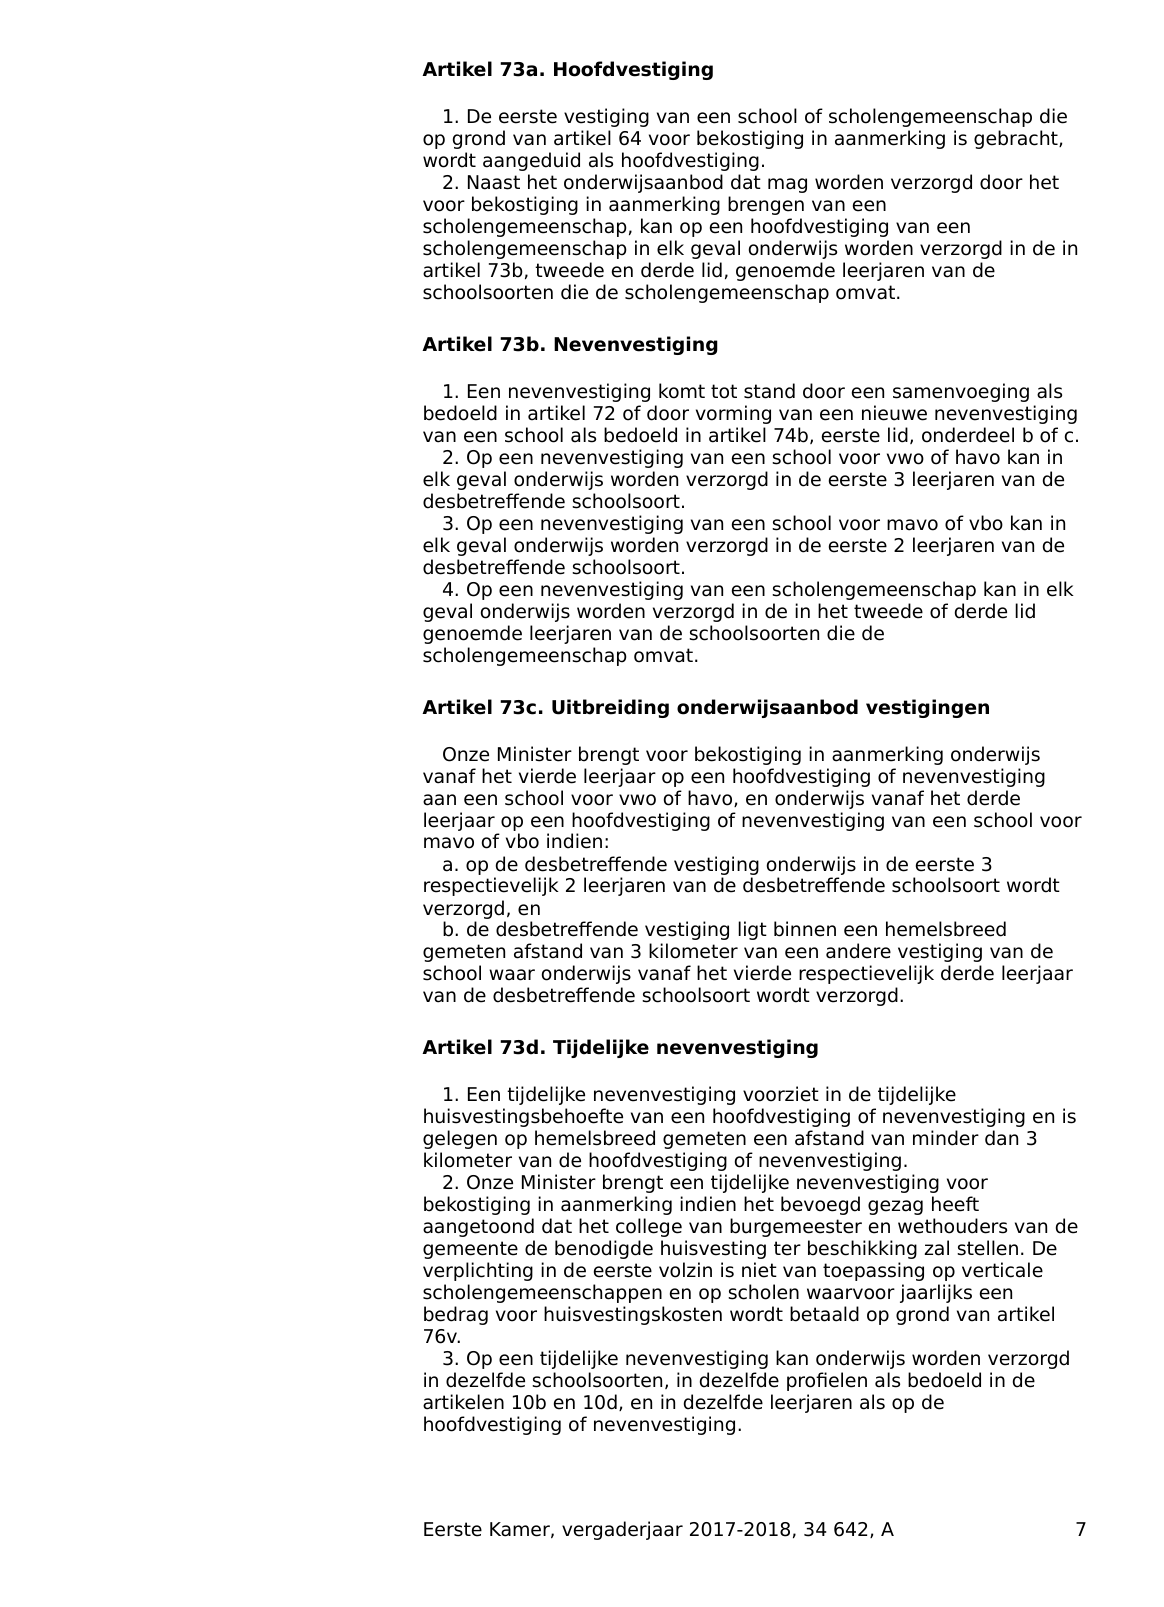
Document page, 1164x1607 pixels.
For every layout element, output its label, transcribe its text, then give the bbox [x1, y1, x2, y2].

text 3. Op een nevenvestiging van een school voor mavo of vbo kan in elk geval onderwijs worden verzorgd in de eerste 2 leerjaren van de desbetreffende schoolsoort. [422, 513, 1087, 579]
subtitle Artikel 73d. Tijdelijke nevenvestiging [422, 1037, 1087, 1059]
text 2. Onze Minister brengt een tijdelijke nevenvestiging voor bekostiging in aanmerking indien het bevoegd gezag heeft aangetoond dat het college van burgemeester en wethouders van de gemeente de benodigde huisvesting ter beschikking zal stellen. De verplichting in de eerste volzin is niet van toepassing op verticale scholengemeenschappen en op scholen waarvoor jaarlijks een bedrag voor huisvestingskosten wordt betaald op grond van artikel 76v. [422, 1172, 1087, 1348]
subtitle Artikel 73a. Hoofdvestiging [422, 59, 1087, 81]
text 2. Naast het onderwijsaanbod dat mag worden verzorgd door het voor bekostiging in aanmerking brengen van een scholengemeenschap, kan op een hoofdvestiging van een scholengemeenschap in elk geval onderwijs worden verzorgd in de in artikel 73b, tweede en derde lid, genoemde leerjaren van de schoolsoorten die de scholengemeenschap omvat. [422, 172, 1087, 304]
text 1. De eerste vestiging van een school of scholengemeenschap die op grond van artikel 64 voor bekostiging in aanmerking is gebracht, wordt aangeduid als hoofdvestiging. [422, 106, 1087, 172]
text a. op de desbetreffende vestiging onderwijs in de eerste 3 respectievelijk 2 leerjaren van de desbetreffende schoolsoort wordt verzorgd, en [422, 853, 1087, 919]
subtitle Artikel 73c. Uitbreiding onderwijsaanbod vestigingen [422, 697, 1087, 718]
text 1. Een nevenvestiging komt tot stand door een samenvoeging als bedoeld in artikel 72 of door vorming van een nieuwe nevenvestiging van een school als bedoeld in artikel 74b, eerste lid, onderdeel b of c. [422, 381, 1087, 447]
text 1. Een tijdelijke nevenvestiging voorziet in de tijdelijke huisvestingsbehoefte van een hoofdvestiging of nevenvestiging en is gelegen op hemelsbreed gemeten een afstand van minder dan 3 kilometer van de hoofdvestiging of nevenvestiging. [422, 1084, 1087, 1172]
text b. de desbetreffende vestiging ligt binnen een hemelsbreed gemeten afstand van 3 kilometer van een andere vestiging van de school waar onderwijs vanaf het vierde respectievelijk derde leerjaar van de desbetreffende schoolsoort wordt verzorgd. [422, 919, 1087, 1007]
subtitle Artikel 73b. Nevenvestiging [422, 334, 1087, 356]
text Onze Minister brengt voor bekostiging in aanmerking onderwijs vanaf het vierde leerjaar op een hoofdvestiging of nevenvestiging aan een school voor vwo of havo, en onderwijs vanaf het derde leerjaar op een hoofdvestiging of nevenvestiging van een school voor mavo of vbo indien: [422, 743, 1087, 853]
text 3. Op een tijdelijke nevenvestiging kan onderwijs worden verzorgd in dezelfde schoolsoorten, in dezelfde profielen als bedoeld in de artikelen 10b en 10d, en in dezelfde leerjaren als op de hoofdvestiging of nevenvestiging. [422, 1348, 1087, 1436]
text 4. Op een nevenvestiging van een scholengemeenschap kan in elk geval onderwijs worden verzorgd in de in het tweede of derde lid genoemde leerjaren van de schoolsoorten die de scholengemeenschap omvat. [422, 579, 1087, 667]
text 2. Op een nevenvestiging van een school voor vwo of havo kan in elk geval onderwijs worden verzorgd in de eerste 3 leerjaren van de desbetreffende schoolsoort. [422, 447, 1087, 513]
